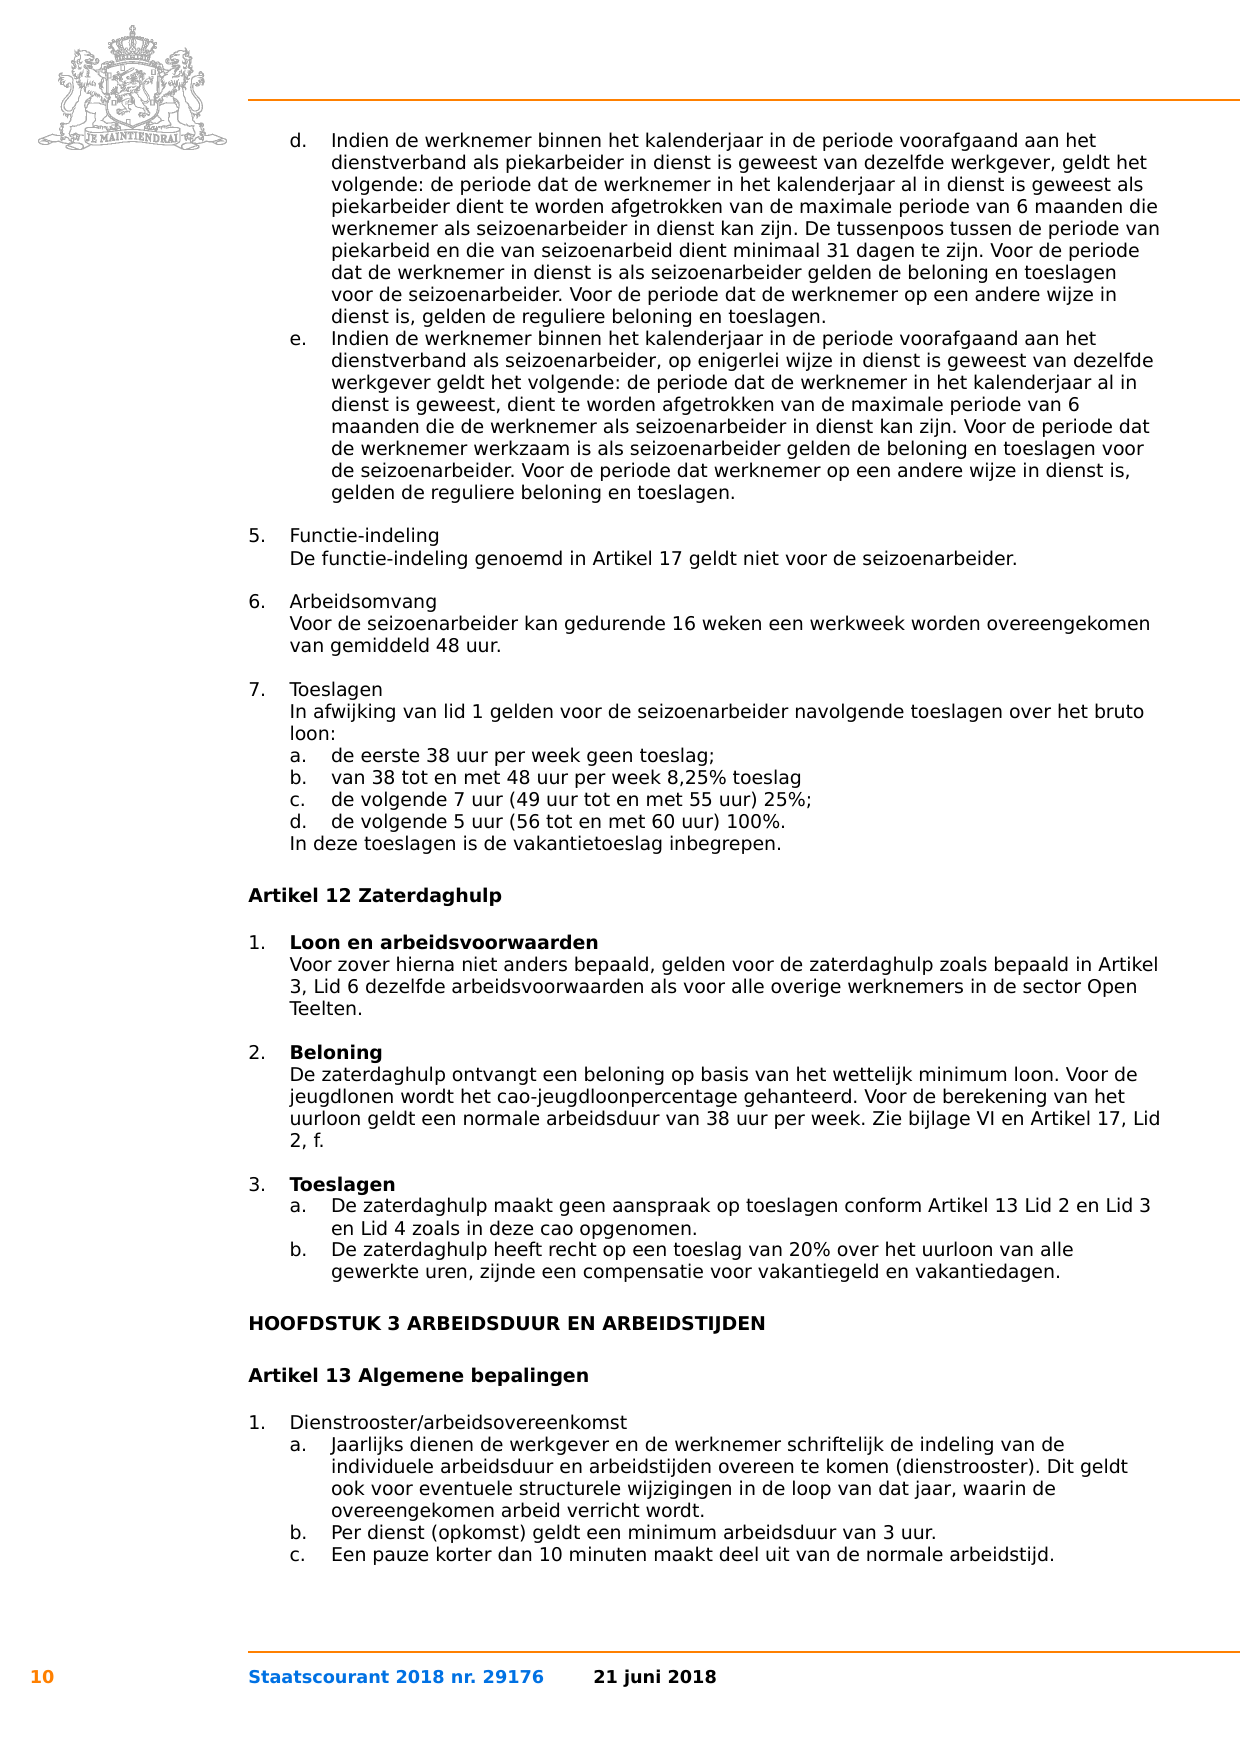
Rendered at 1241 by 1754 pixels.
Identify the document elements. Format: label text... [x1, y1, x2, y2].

picture [38, 25, 227, 150]
text In afwijking van lid 1 gelden voor de seizoenarbeider navolgende toeslagen over het bruto loon: [289, 701, 1163, 745]
text b. De zaterdaghulp heeft recht op een toeslag van 20% over het uurloon van alle gewerkte uren, zijnde een compensatie voor vakantiegeld en vakantiedagen. [289, 1239, 1163, 1283]
text 1. Loon en arbeidsvoorwaarden [248, 932, 1163, 954]
text a. de eerste 38 uur per week geen toeslag; [289, 745, 1163, 767]
text d. de volgende 5 uur (56 tot en met 60 uur) 100%. [289, 811, 1163, 833]
text c. de volgende 7 uur (49 uur tot en met 55 uur) 25%; [289, 789, 1163, 811]
text 6. Arbeidsomvang [248, 591, 1163, 613]
text c. Een pauze korter dan 10 minuten maakt deel uit van de normale arbeidstijd. [289, 1544, 1163, 1566]
text 1. Dienstrooster/arbeidsovereenkomst [248, 1412, 1163, 1434]
text d. Indien de werknemer binnen het kalenderjaar in de periode voorafgaand aan het dienstverband als piekarbeider in dienst is geweest van dezelfde werkgever, geldt het volgende: de periode dat de werknemer in het kalenderjaar al in dienst is geweest als piekarbeider dient te worden afgetrokken van de maximale periode van 6 maanden die werknemer als seizoenarbeider in dienst kan zijn. De tussenpoos tussen de periode van piekarbeid en die van seizoenarbeid dient minimaal 31 dagen te zijn. Voor de periode dat de werknemer in dienst is als seizoenarbeider gelden de beloning en toeslagen voor de seizoenarbeider. Voor de periode dat de werknemer op een andere wijze in dienst is, gelden de reguliere beloning en toeslagen. [289, 130, 1163, 328]
text 3. Toeslagen [248, 1173, 1163, 1195]
text De zaterdaghulp ontvangt een beloning op basis van het wettelijk minimum loon. Voor de jeugdlonen wordt het cao-jeugdloonpercentage gehanteerd. Voor de berekening van het uurloon geldt een normale arbeidsduur van 38 uur per week. Zie bijlage VI en Artikel 17, Lid 2, f. [289, 1064, 1163, 1152]
text De functie-indeling genoemd in Artikel 17 geldt niet voor de seizoenarbeider. [289, 547, 1163, 569]
text Voor de seizoenarbeider kan gedurende 16 weken een werkweek worden overeengekomen van gemiddeld 48 uur. [289, 613, 1163, 657]
text e. Indien de werknemer binnen het kalenderjaar in de periode voorafgaand aan het dienstverband als seizoenarbeider, op enigerlei wijze in dienst is geweest van dezelfde werkgever geldt het volgende: de periode dat de werknemer in het kalenderjaar al in dienst is geweest, dient te worden afgetrokken van de maximale periode van 6 maanden die de werknemer als seizoenarbeider in dienst kan zijn. Voor de periode dat de werknemer werkzaam is als seizoenarbeider gelden de beloning en toeslagen voor de seizoenarbeider. Voor de periode dat werknemer op een andere wijze in dienst is, gelden de reguliere beloning en toeslagen. [289, 328, 1163, 503]
text 7. Toeslagen [248, 679, 1163, 701]
text 5. Functie-indeling [248, 525, 1163, 547]
text a. Jaarlijks dienen de werkgever en de werknemer schriftelijk de indeling van de individuele arbeidsduur en arbeidstijden overeen te komen (dienstrooster). Dit geldt ook voor eventuele structurele wijzigingen in de loop van dat jaar, waarin de overeengekomen arbeid verricht wordt. [289, 1434, 1163, 1522]
subtitle HOOFDSTUK 3 ARBEIDSDUUR EN ARBEIDSTIJDEN [248, 1313, 1163, 1335]
text 2. Beloning [248, 1042, 1163, 1064]
text Voor zover hierna niet anders bepaald, gelden voor de zaterdaghulp zoals bepaald in Artikel 3, Lid 6 dezelfde arbeidsvoorwaarden als voor alle overige werknemers in de sector Open Teelten. [289, 954, 1163, 1020]
text b. van 38 tot en met 48 uur per week 8,25% toeslag [289, 767, 1163, 789]
subtitle Artikel 12 Zaterdaghulp [248, 885, 1163, 907]
text a. De zaterdaghulp maakt geen aanspraak op toeslagen conform Artikel 13 Lid 2 en Lid 3 en Lid 4 zoals in deze cao opgenomen. [289, 1195, 1163, 1239]
text b. Per dienst (opkomst) geldt een minimum arbeidsduur van 3 uur. [289, 1522, 1163, 1544]
text In deze toeslagen is de vakantietoeslag inbegrepen. [289, 833, 1163, 855]
subtitle Artikel 13 Algemene bepalingen [248, 1365, 1163, 1387]
